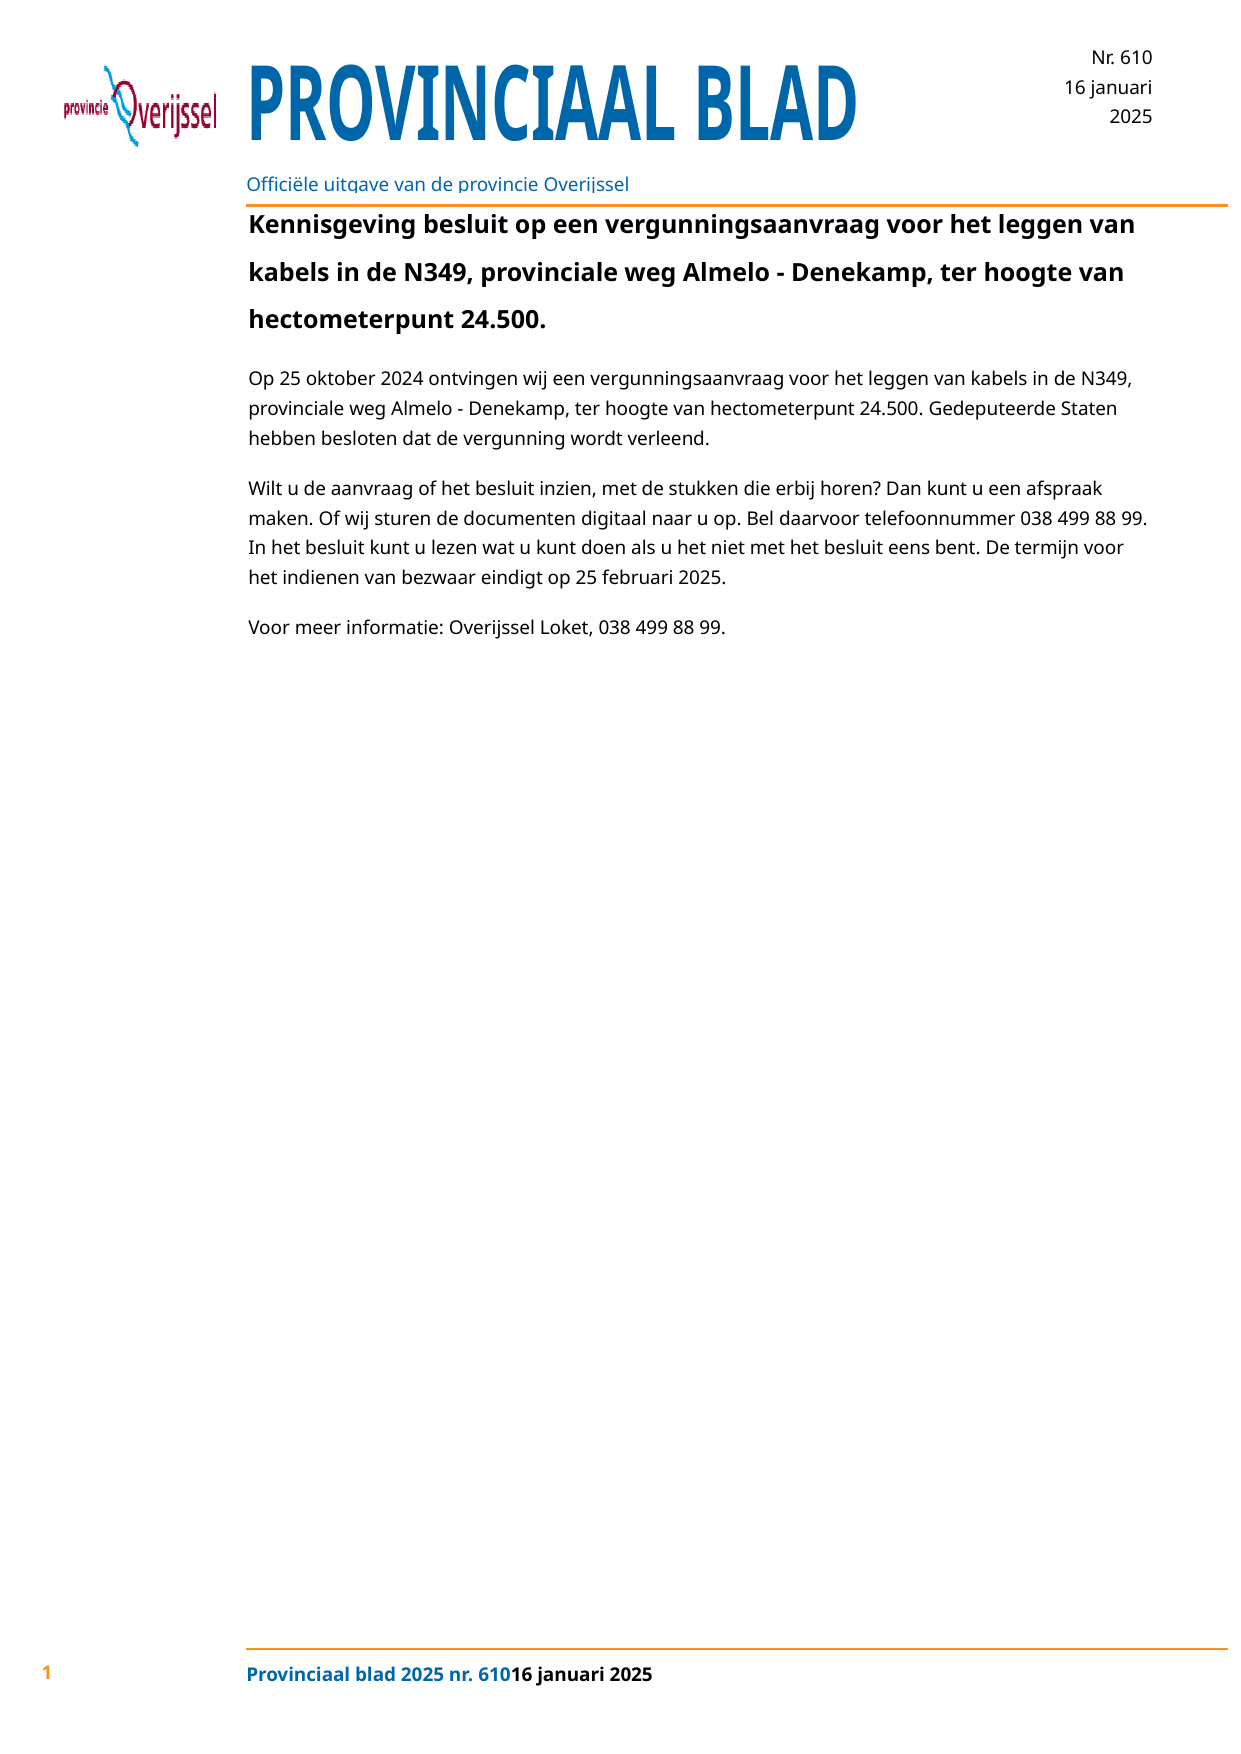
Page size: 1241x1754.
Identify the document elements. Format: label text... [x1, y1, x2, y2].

picture [41, 47, 231, 172]
text Kennisgeving besluit op een vergunningsaanvraag voor het leggen van kabels in de N349, provinciale weg Almelo - Denekamp, ter hoogte van hectometerpunt 24.500. [248, 207, 1152, 336]
text Voor meer informatie: Overijssel Loket, 038 499 88 99. [248, 614, 1152, 640]
text Op 25 oktober 2024 ontvingen wij een vergunningsaanvraag voor het leggen van kabels in de N349, provinciale weg Almelo - Denekamp, ter hoogte van hectometerpunt 24.500. Gedeputeerde Staten hebben besloten dat de vergunning wordt verleend. [248, 366, 1152, 450]
text Wilt u de aanvraag of het besluit inzien, met de stukken die erbij horen? Dan kunt u een afspraak maken. Of wij sturen de documenten digitaal naar u op. Bel daarvoor telefoonnummer 038 499 88 99. In het besluit kunt u lezen wat u kunt doen als u het niet met het besluit eens bent. De termijn voor het indienen van bezwaar eindigt op 25 februari 2025. [248, 475, 1152, 589]
